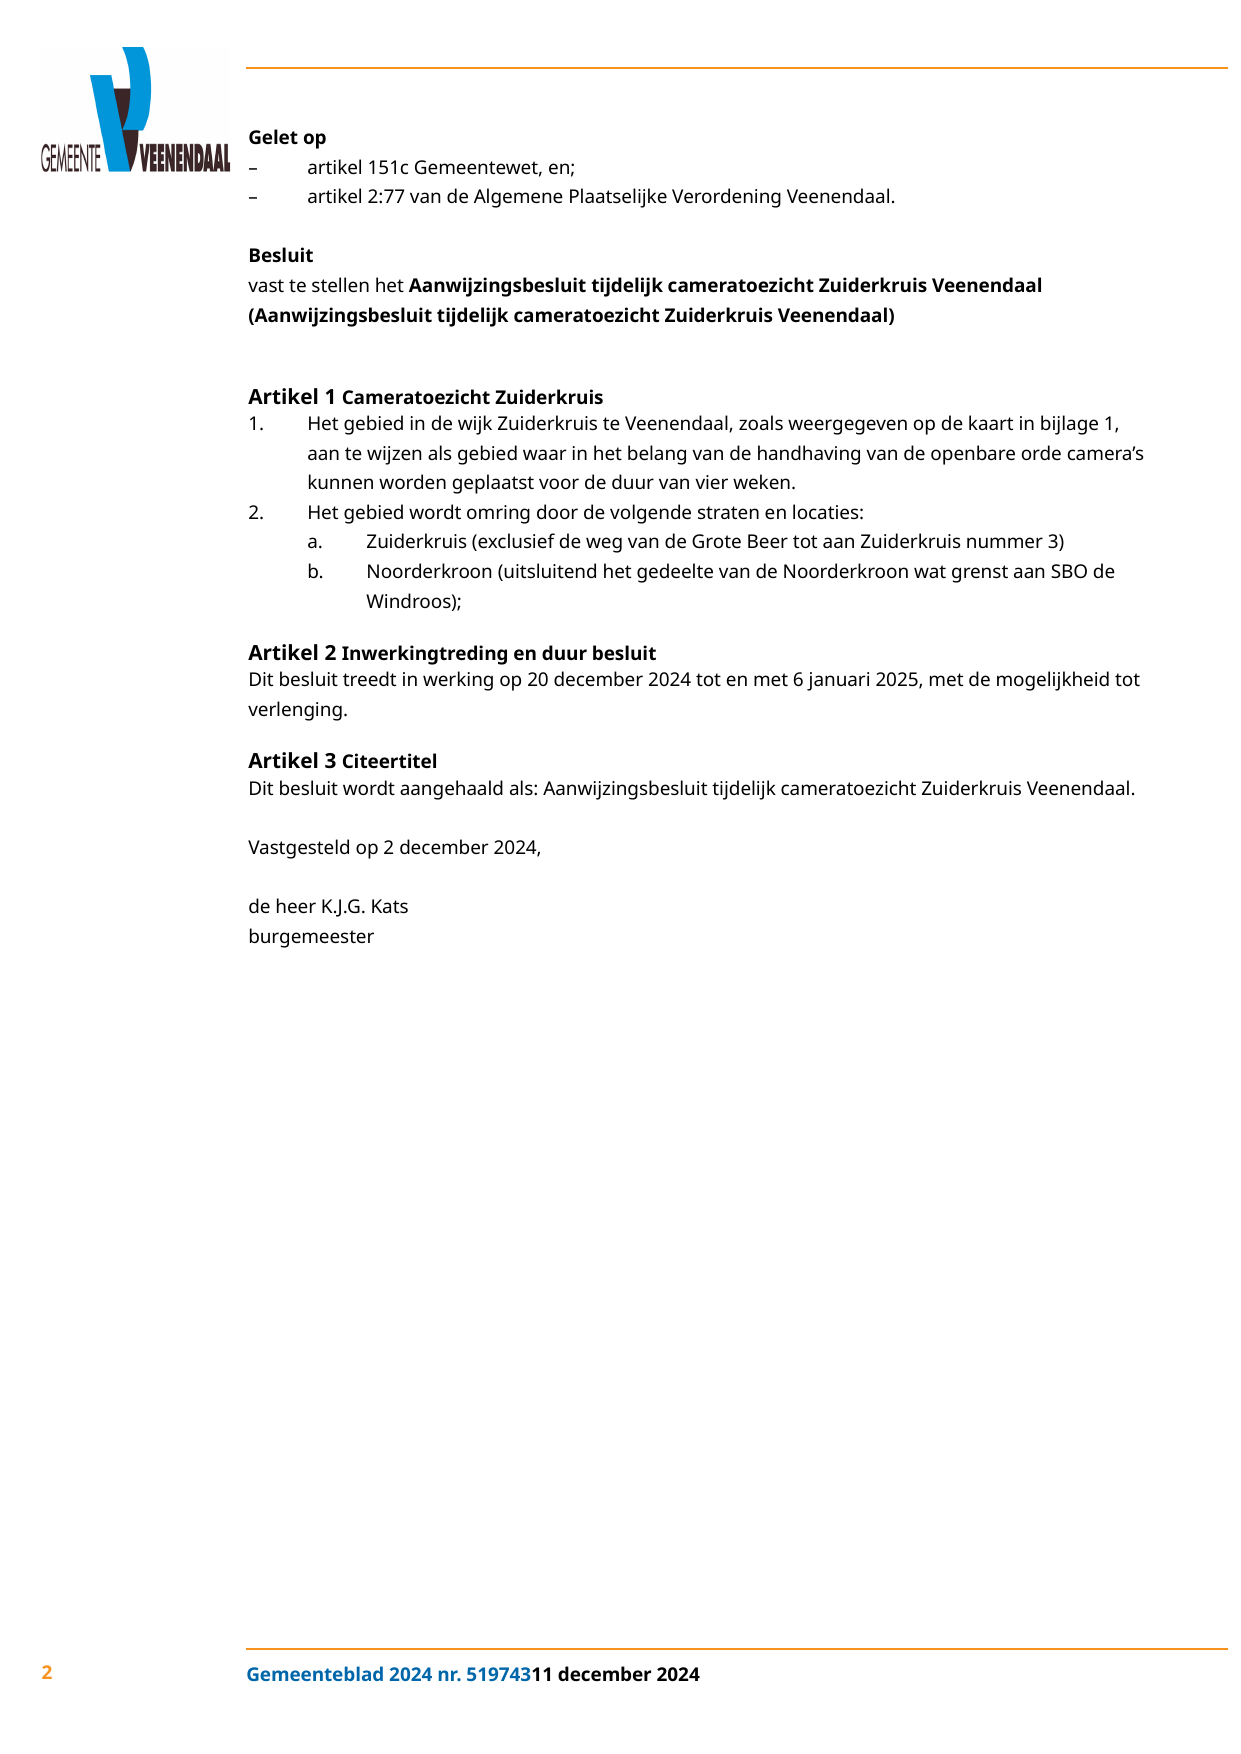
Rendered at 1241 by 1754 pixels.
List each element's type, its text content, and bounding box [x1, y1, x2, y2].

list Het gebied wordt omring door de volgende straten en locaties: [248, 499, 1152, 525]
list Zuiderkruis (exclusief de weg van de Grote Beer tot aan Zuiderkruis nummer 3) [307, 529, 1152, 554]
text Gelet op [248, 124, 1152, 150]
text Dit besluit treedt in werking op 20 december 2024 tot en met 6 januari 2025, met de mogelijkheid tot verlenging. [248, 667, 1152, 722]
text Vastgesteld op 2 december 2024, [248, 834, 1152, 860]
text Artikel 2 Inwerkingtreding en duur besluit [248, 638, 1152, 667]
text Besluit [248, 243, 1152, 268]
text Artikel 1 Cameratoezicht Zuiderkruis [248, 382, 1152, 410]
list artikel 2:77 van de Algemene Plaatselijke Verordening Veenendaal. [248, 183, 1152, 209]
list Het gebied in de wijk Zuiderkruis te Veenendaal, zoals weergegeven op de kaart in bijlage 1, aan te wijzen als gebied waar in het belang van de handhaving van de openbare orde camera’s kunnen worden geplaatst voor de duur van vier weken. [248, 410, 1152, 495]
text Dit besluit wordt aangehaald als: Aanwijzingsbesluit tijdelijk cameratoezicht Zuiderkruis Veenendaal. [248, 775, 1152, 801]
text vast te stellen het Aanwijzingsbesluit tijdelijk cameratoezicht Zuiderkruis Veenendaal (Aanwijzingsbesluit tijdelijk cameratoezicht Zuiderkruis Veenendaal) [248, 272, 1152, 328]
text Artikel 3 Citeertitel [248, 747, 1152, 775]
text burgemeester [248, 923, 1152, 949]
picture [41, 47, 130, 172]
list Noorderkroon (uitsluitend het gedeelte van de Noorderkroon wat grenst aan SBO de Windroos); [307, 558, 1152, 613]
text de heer K.J.G. Kats [248, 893, 1152, 919]
picture [123, 47, 231, 172]
list artikel 151c Gemeentewet, en; [248, 154, 1152, 180]
